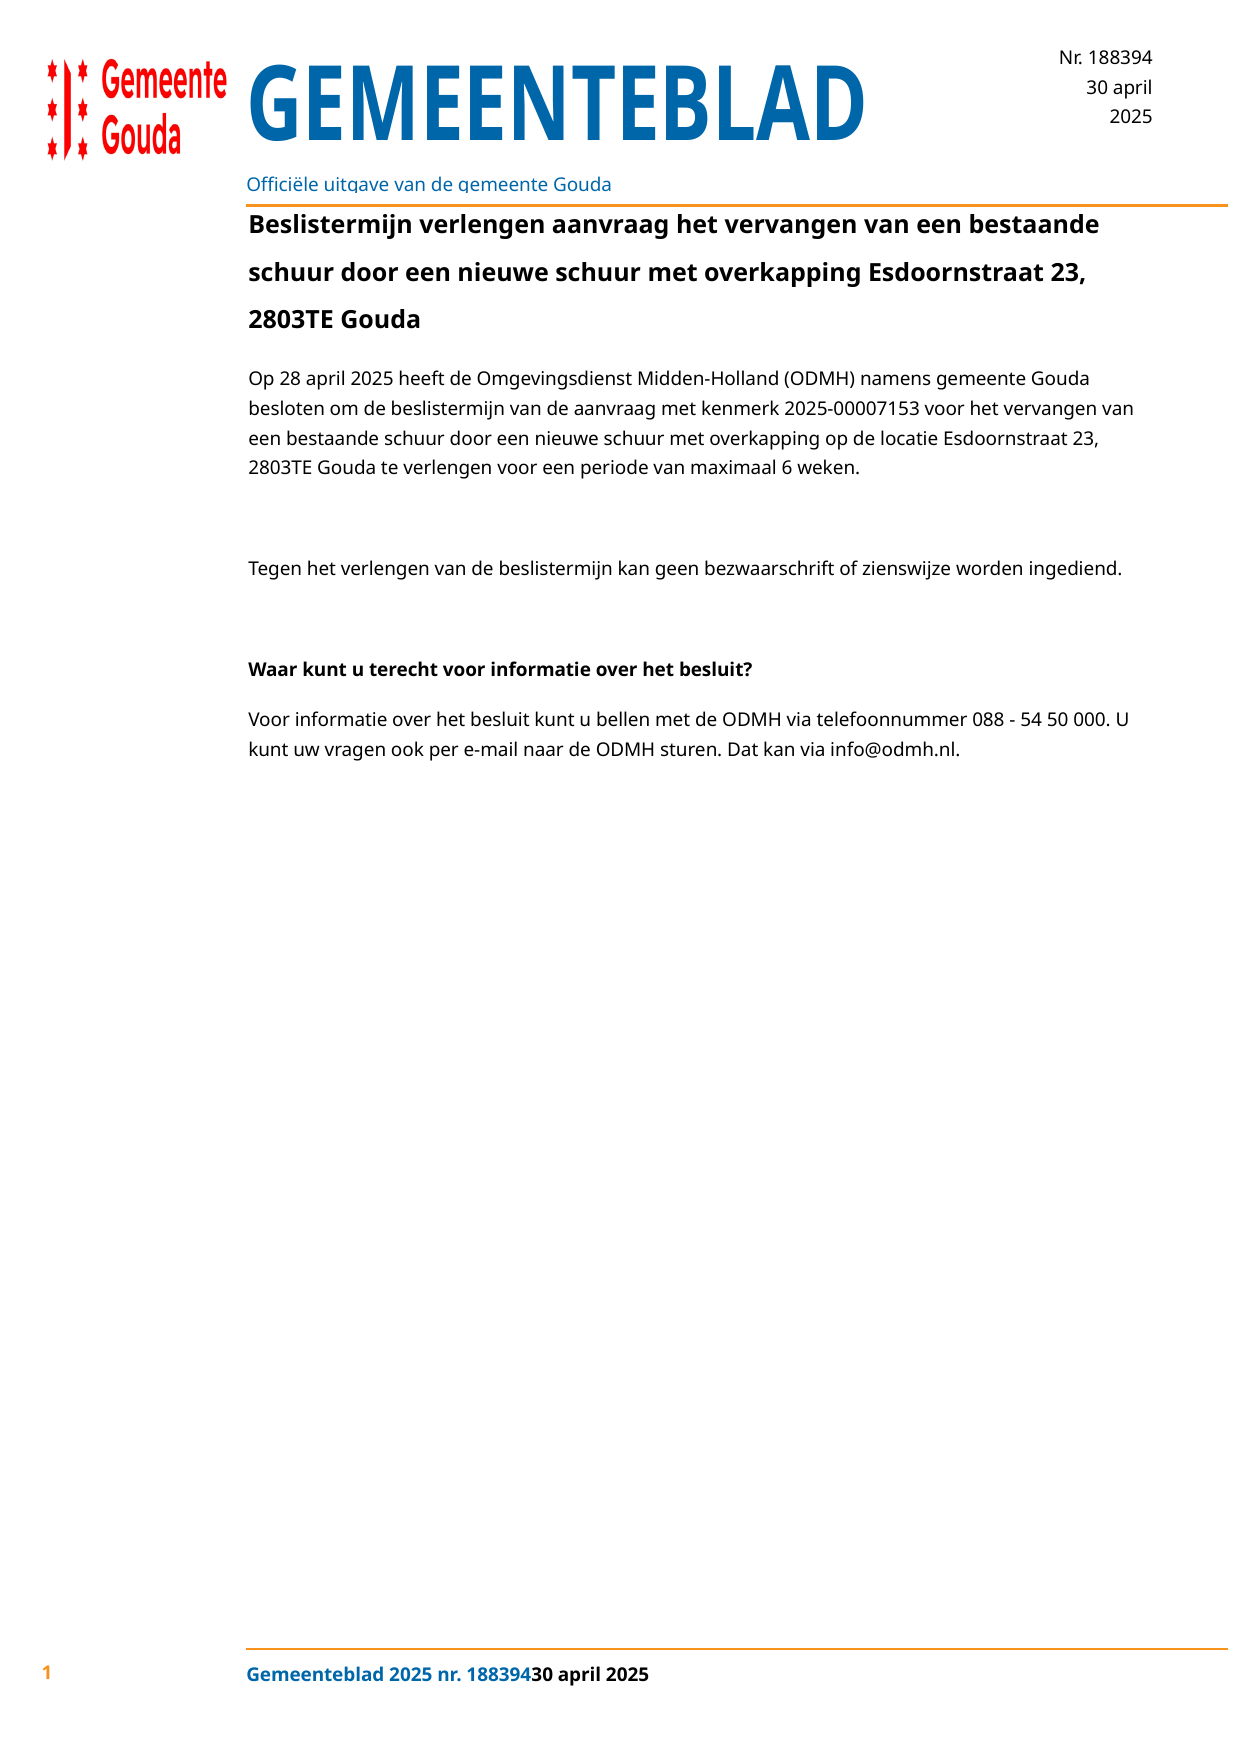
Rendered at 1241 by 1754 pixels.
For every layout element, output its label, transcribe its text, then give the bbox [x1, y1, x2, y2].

picture [41, 47, 231, 172]
text Tegen het verlengen van de beslistermijn kan geen bezwaarschrift of zienswijze worden ingediend. [248, 555, 1152, 581]
text Beslistermijn verlengen aanvraag het vervangen van een bestaande schuur door een nieuwe schuur met overkapping Esdoornstraat 23, 2803TE Gouda [248, 207, 1152, 336]
text Waar kunt u terecht voor informatie over het besluit? [248, 656, 1152, 682]
text Voor informatie over het besluit kunt u bellen met de ODMH via telefoonnummer 088 - 54 50 000. U kunt uw vragen ook per e-mail naar de ODMH sturen. Dat kan via info@odmh.nl. [248, 706, 1152, 762]
text Op 28 april 2025 heeft de Omgevingsdienst Midden-Holland (ODMH) namens gemeente Gouda besloten om de beslistermijn van de aanvraag met kenmerk 2025-00007153 voor het vervangen van een bestaande schuur door een nieuwe schuur met overkapping op de locatie Esdoornstraat 23, 2803TE Gouda te verlengen voor een periode van maximaal 6 weken. [248, 366, 1152, 480]
